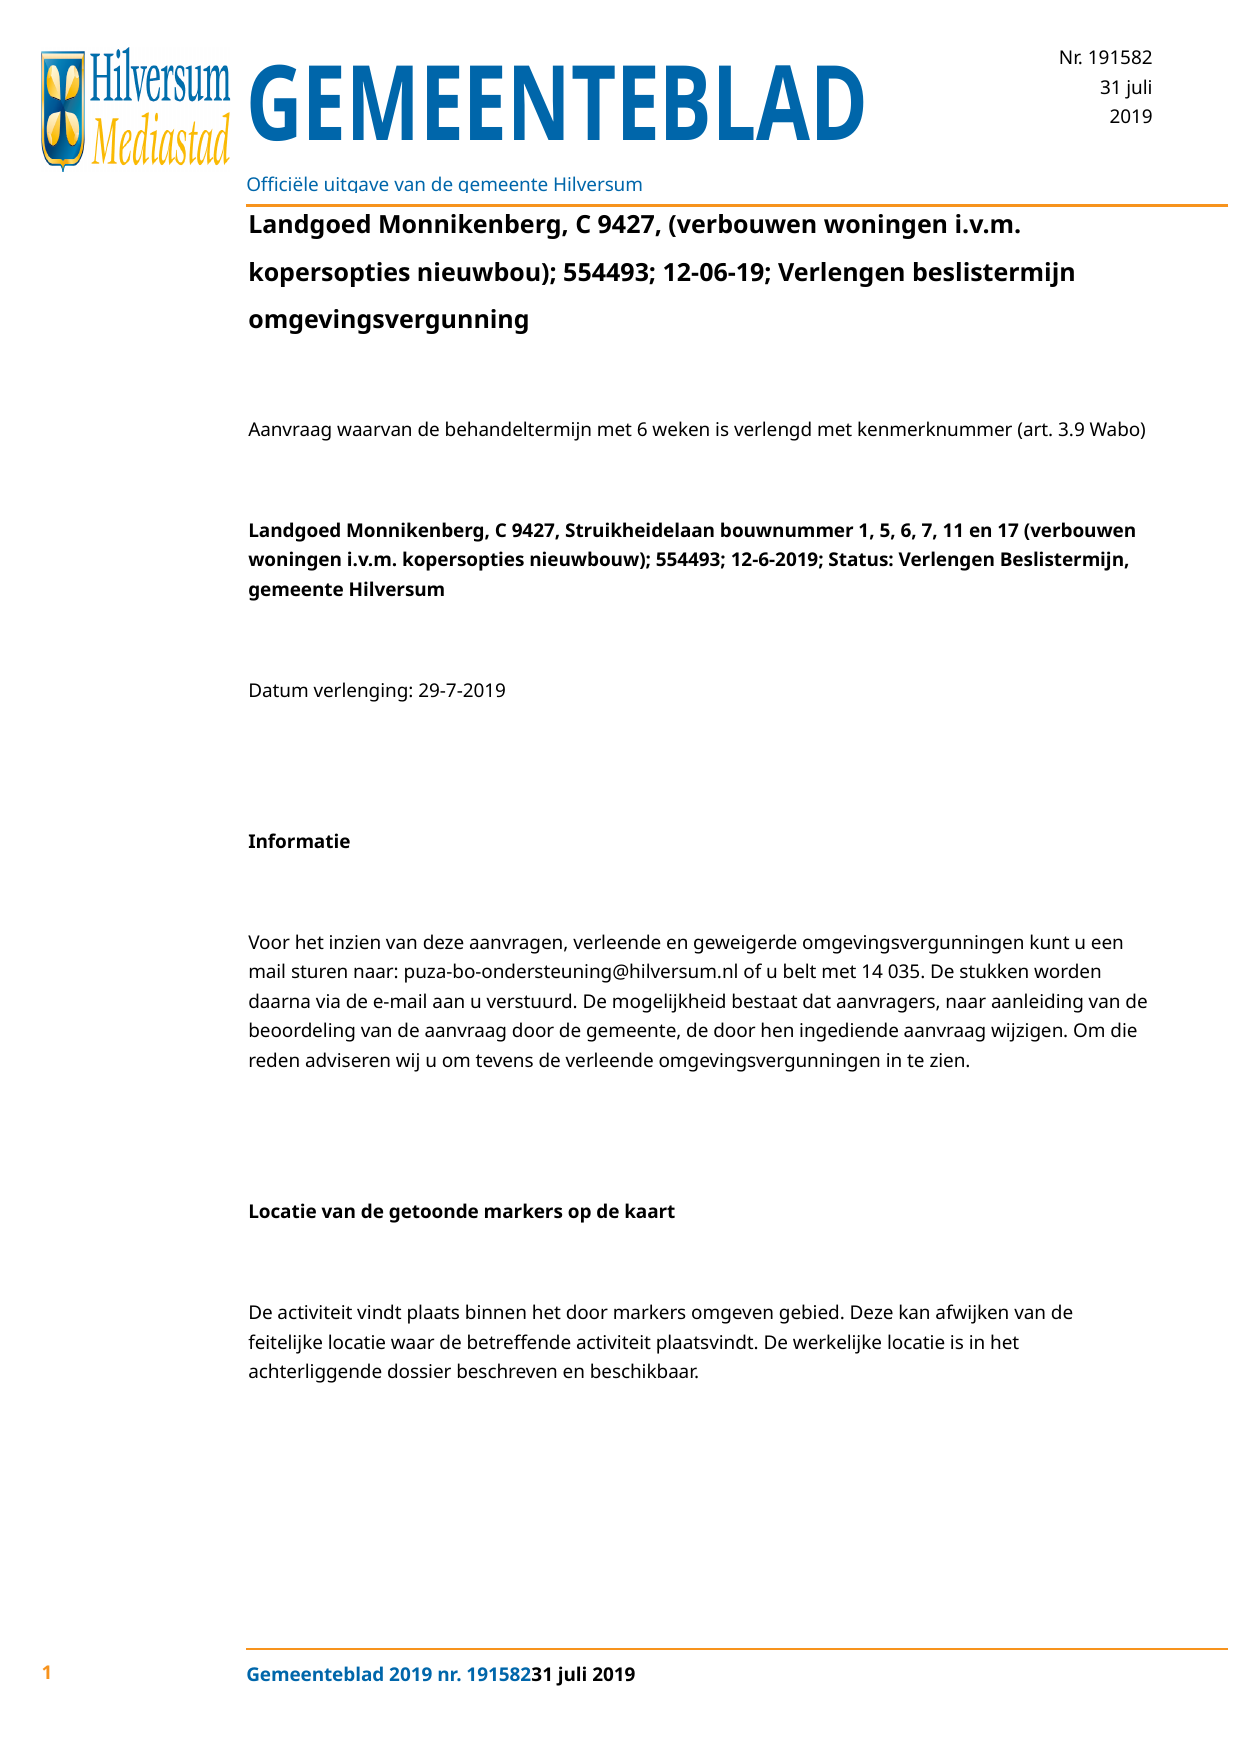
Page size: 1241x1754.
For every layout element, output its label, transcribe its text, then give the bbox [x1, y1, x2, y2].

text Informatie [248, 828, 1152, 854]
text Locatie van de getoonde markers op de kaart [248, 1198, 1152, 1224]
text Voor het inzien van deze aanvragen, verleende en geweigerde omgevingsvergunningen kunt u een mail sturen naar: puza-bo-ondersteuning@hilversum.nl of u belt met 14 035. De stukken worden daarna via de e-mail aan u verstuurd. De mogelijkheid bestaat dat aanvragers, naar aanleiding van de beoordeling van de aanvraag door de gemeente, de door hen ingediende aanvraag wijzigen. Om die reden adviseren wij u om tevens de verleende omgevingsvergunningen in te zien. [248, 929, 1152, 1073]
text Landgoed Monnikenberg, C 9427, Struikheidelaan bouwnummer 1, 5, 6, 7, 11 en 17 (verbouwen woningen i.v.m. kopersopties nieuwbouw); 554493; 12-6-2019; Status: Verlengen Beslistermijn, gemeente Hilversum [248, 517, 1152, 602]
picture [41, 47, 231, 172]
text De activiteit vindt plaats binnen het door markers omgeven gebied. Deze kan afwijken van de feitelijke locatie waar de betreffende activiteit plaatsvindt. De werkelijke locatie is in het achterliggende dossier beschreven en beschikbaar. [248, 1299, 1152, 1384]
text Aanvraag waarvan de behandeltermijn met 6 weken is verlengd met kenmerknummer (art. 3.9 Wabo) [248, 416, 1152, 442]
text Landgoed Monnikenberg, C 9427, (verbouwen woningen i.v.m. kopersopties nieuwbou); 554493; 12-06-19; Verlengen beslistermijn omgevingsvergunning [248, 207, 1152, 336]
text Datum verlenging: 29-7-2019 [248, 677, 1152, 702]
